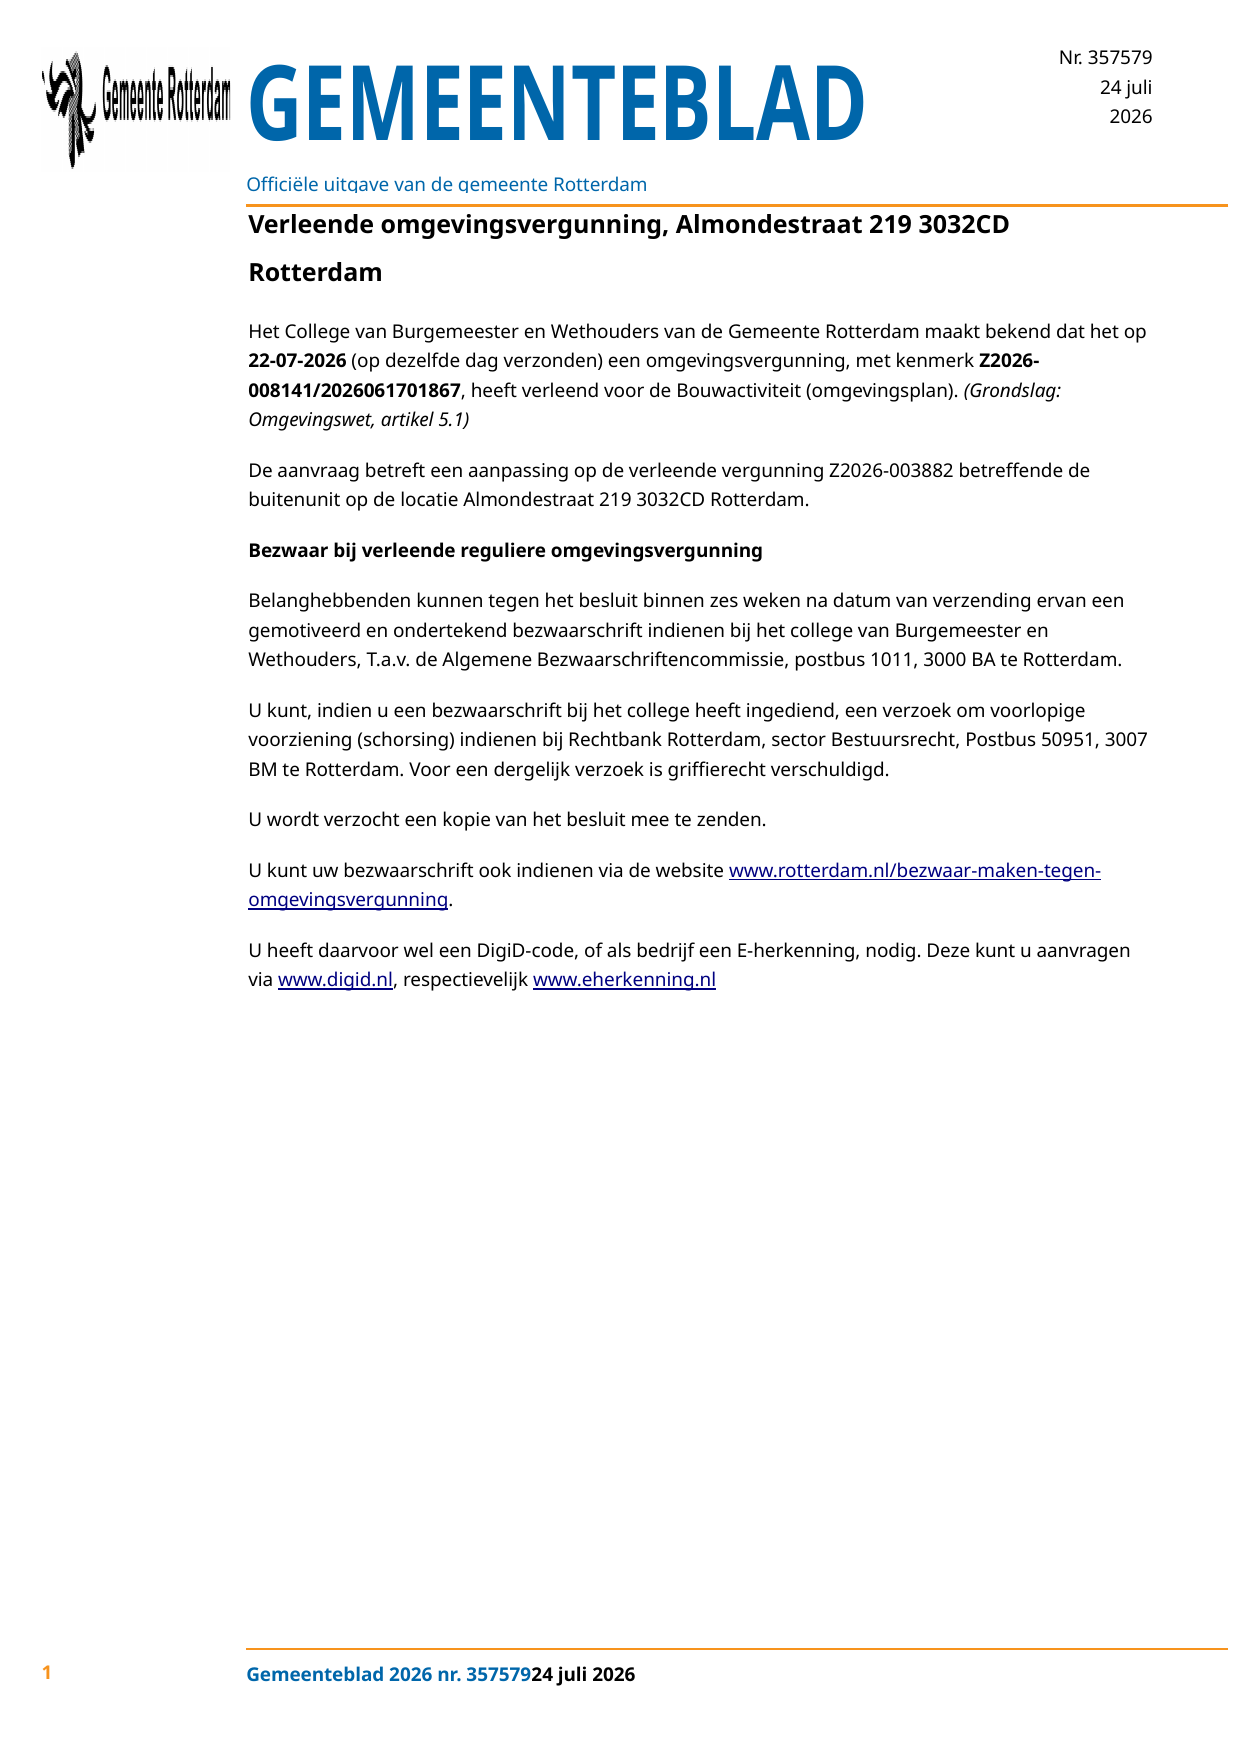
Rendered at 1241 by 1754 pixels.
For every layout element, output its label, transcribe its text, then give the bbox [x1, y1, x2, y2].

picture [41, 47, 231, 172]
text U wordt verzocht een kopie van het besluit mee te zenden. [248, 807, 1152, 832]
text Verleende omgevingsvergunning, Almondestraat 219 3032CD Rotterdam [248, 207, 1152, 288]
text Belanghebbenden kunnen tegen het besluit binnen zes weken na datum van verzending ervan een gemotiveerd en ondertekend bezwaarschrift indienen bij het college van Burgemeester en Wethouders, T.a.v. de Algemene Bezwaarschriftencommissie, postbus 1011, 3000 BA te Rotterdam. [248, 587, 1152, 672]
text Bezwaar bij verleende reguliere omgevingsvergunning [248, 537, 1152, 563]
text U heeft daarvoor wel een DigiD-code, of als bedrijf een E-herkenning, nodig. Deze kunt u aanvragen via www.digid.nl, respectievelijk www.eherkenning.nl [248, 937, 1152, 992]
text U kunt uw bezwaarschrift ook indienen via de website www.rotterdam.nl/bezwaar-maken-tegen-omgevingsvergunning. [248, 857, 1152, 912]
text U kunt, indien u een bezwaarschrift bij het college heeft ingediend, een verzoek om voorlopige voorziening (schorsing) indienen bij Rechtbank Rotterdam, sector Bestuursrecht, Postbus 50951, 3007 BM te Rotterdam. Voor een dergelijk verzoek is griffierecht verschuldigd. [248, 697, 1152, 782]
text De aanvraag betreft een aanpassing op de verleende vergunning Z2026-003882 betreffende de buitenunit op de locatie Almondestraat 219 3032CD Rotterdam. [248, 457, 1152, 512]
text Het College van Burgemeester en Wethouders van de Gemeente Rotterdam maakt bekend dat het op 22-07-2026 (op dezelfde dag verzonden) een omgevingsvergunning, met kenmerk Z2026-008141/2026061701867, heeft verleend voor de Bouwactiviteit (omgevingsplan). (Grondslag: Omgevingswet, artikel 5.1) [248, 318, 1152, 432]
